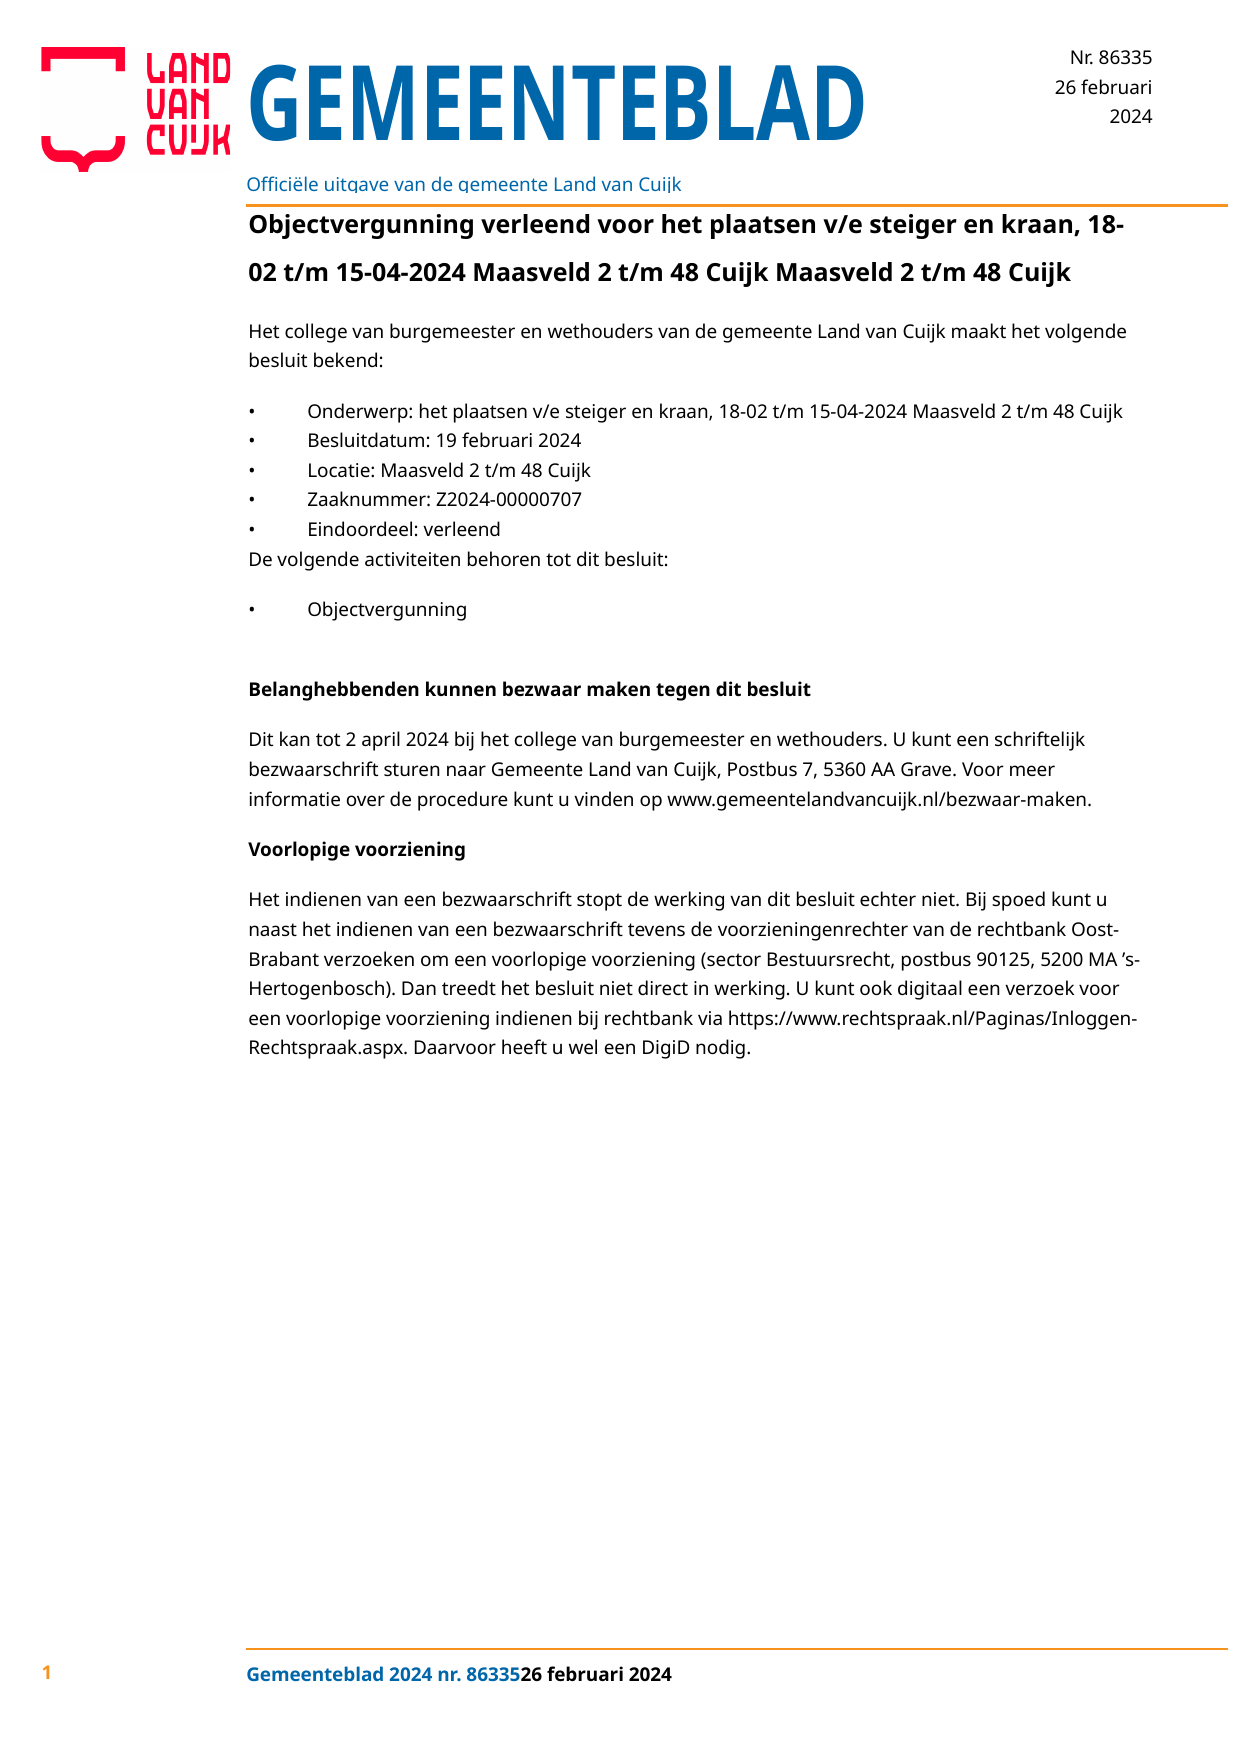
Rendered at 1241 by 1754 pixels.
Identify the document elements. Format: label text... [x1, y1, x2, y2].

text De volgende activiteiten behoren tot dit besluit: [248, 546, 1152, 572]
list Zaaknummer: Z2024-00000707 [248, 487, 1152, 512]
text Dit kan tot 2 april 2024 bij het college van burgemeester en wethouders. U kunt een schriftelijk bezwaarschrift sturen naar Gemeente Land van Cuijk, Postbus 7, 5360 AA Grave. Voor meer informatie over de procedure kunt u vinden op www.gemeentelandvancuijk.nl/bezwaar-maken. [248, 727, 1152, 812]
text Belanghebbenden kunnen bezwaar maken tegen dit besluit [248, 676, 1152, 702]
list Locatie: Maasveld 2 t/m 48 Cuijk [248, 457, 1152, 483]
text Objectvergunning verleend voor het plaatsen v/e steiger en kraan, 18-02 t/m 15-04-2024 Maasveld 2 t/m 48 Cuijk Maasveld 2 t/m 48 Cuijk [248, 207, 1152, 288]
text Voorlopige voorziening [248, 836, 1152, 862]
text Het indienen van een bezwaarschrift stopt de werking van dit besluit echter niet. Bij spoed kunt u naast het indienen van een bezwaarschrift tevens de voorzieningenrechter van de rechtbank Oost-Brabant verzoeken om een voorlopige voorziening (sector Bestuursrecht, postbus 90125, 5200 MA ’s-Hertogenbosch). Dan treedt het besluit niet direct in werking. U kunt ook digitaal een verzoek voor een voorlopige voorziening indienen bij rechtbank via https://www.rechtspraak.nl/Paginas/Inloggen-Rechtspraak.aspx. Daarvoor heeft u wel een DigiD nodig. [248, 887, 1152, 1060]
list Eindoordeel: verleend [248, 516, 1152, 542]
list Besluitdatum: 19 februari 2024 [248, 427, 1152, 453]
picture [41, 47, 231, 172]
text Het college van burgemeester en wethouders van de gemeente Land van Cuijk maakt het volgende besluit bekend: [248, 318, 1152, 373]
list Onderwerp: het plaatsen v/e steiger en kraan, 18-02 t/m 15-04-2024 Maasveld 2 t/m 48 Cuijk [248, 398, 1152, 424]
list Objectvergunning [248, 596, 1152, 622]
